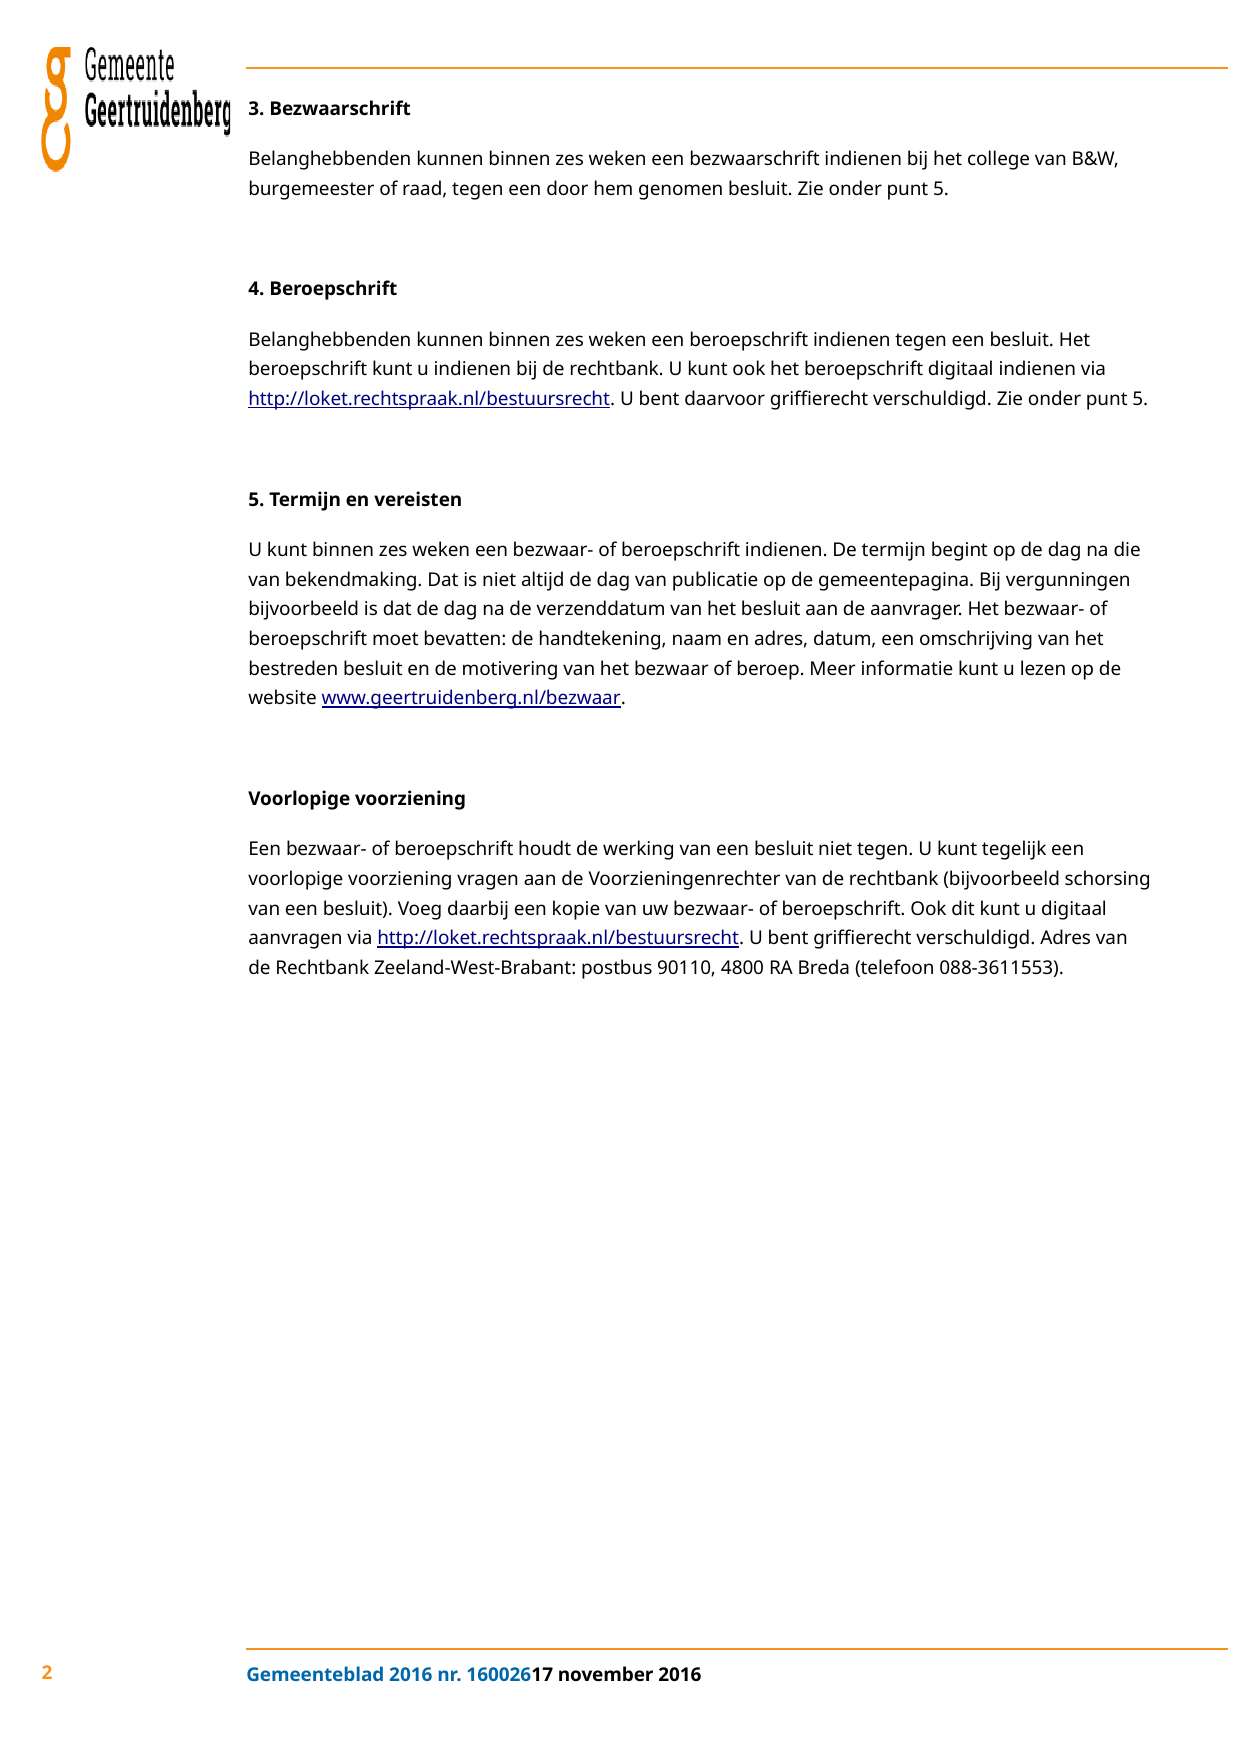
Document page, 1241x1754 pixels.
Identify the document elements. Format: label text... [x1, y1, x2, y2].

text Voorlopige voorziening [248, 785, 1152, 811]
text 4. Beroepschrift [248, 276, 1152, 301]
text Een bezwaar- of beroepschrift houdt de werking van een besluit niet tegen. U kunt tegelijk een voorlopige voorziening vragen aan de Voorzieningenrechter van de rechtbank (bijvoorbeeld schorsing van een besluit). Voeg daarbij een kopie van uw bezwaar- of beroepschrift. Ook dit kunt u digitaal aanvragen via http://loket.rechtspraak.nl/bestuursrecht. U bent griffierecht verschuldigd. Adres van de Rechtbank Zeeland-West-Brabant: postbus 90110, 4800 RA Breda (telefoon 088-3611553). [248, 836, 1152, 980]
text Belanghebbenden kunnen binnen zes weken een bezwaarschrift indienen bij het college van B&W, burgemeester of raad, tegen een door hem genomen besluit. Zie onder punt 5. [248, 145, 1152, 201]
text Belanghebbenden kunnen binnen zes weken een beroepschrift indienen tegen een besluit. Het beroepschrift kunt u indienen bij de rechtbank. U kunt ook het beroepschrift digitaal indienen via http://loket.rechtspraak.nl/bestuursrecht. U bent daarvoor griffierecht verschuldigd. Zie onder punt 5. [248, 326, 1152, 411]
picture [41, 47, 231, 172]
text 5. Termijn en vereisten [248, 486, 1152, 512]
text U kunt binnen zes weken een bezwaar- of beroepschrift indienen. De termijn begint op de dag na die van bekendmaking. Dat is niet altijd de dag van publicatie op de gemeentepagina. Bij vergunningen bijvoorbeeld is dat de dag na de verzenddatum van het besluit aan de aanvrager. Het bezwaar- of beroepschrift moet bevatten: de handtekening, naam en adres, datum, een omschrijving van het bestreden besluit en de motivering van het bezwaar of beroep. Meer informatie kunt u lezen op de website www.geertruidenberg.nl/bezwaar. [248, 536, 1152, 710]
text 3. Bezwaarschrift [248, 95, 1152, 121]
